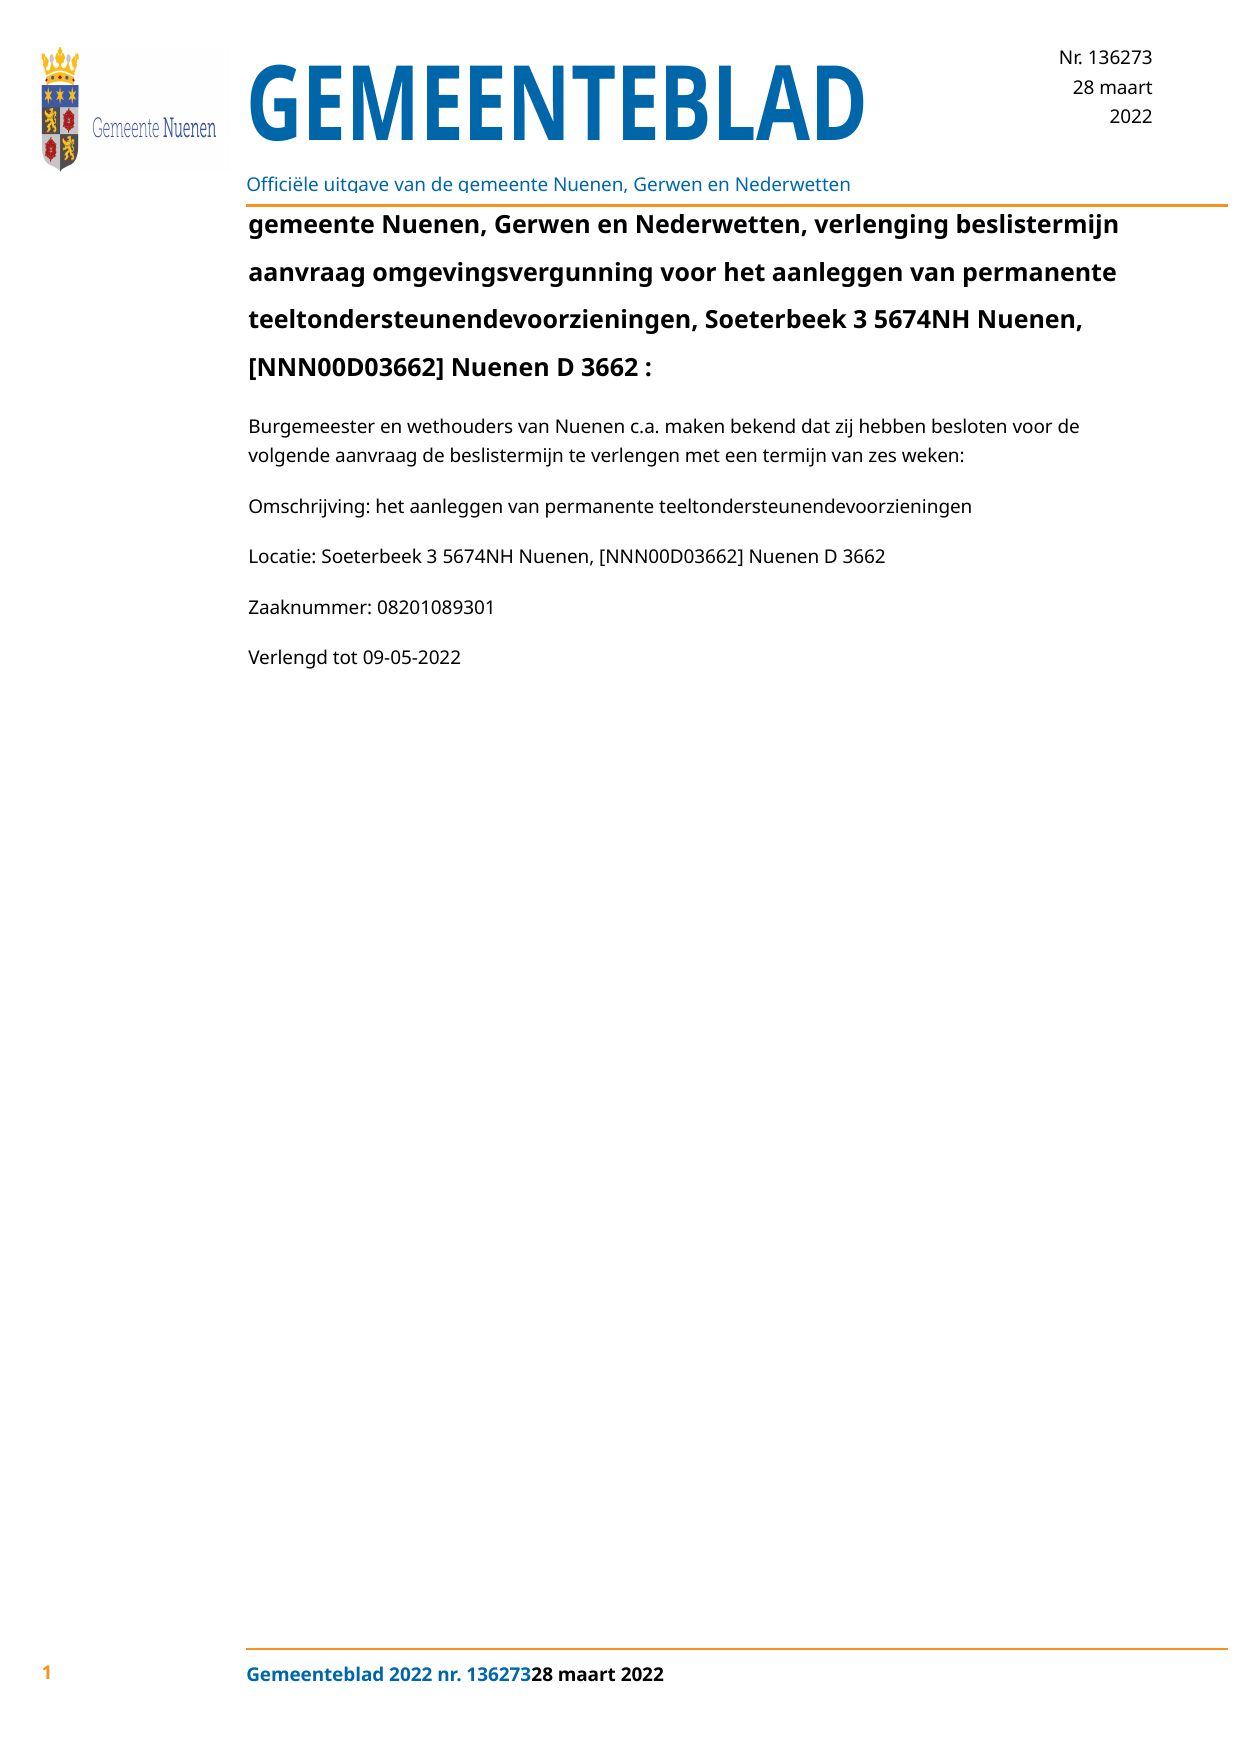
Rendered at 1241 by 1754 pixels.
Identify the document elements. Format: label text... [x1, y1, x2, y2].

text Omschrijving: het aanleggen van permanente teeltondersteunendevoorzieningen [248, 493, 1152, 519]
text Locatie: Soeterbeek 3 5674NH Nuenen, [NNN00D03662] Nuenen D 3662 [248, 543, 1152, 569]
text gemeente Nuenen, Gerwen en Nederwetten, verlenging beslistermijn aanvraag omgevingsvergunning voor het aanleggen van permanente teeltondersteunendevoorzieningen, Soeterbeek 3 5674NH Nuenen, [NNN00D03662] Nuenen D 3662 : [248, 207, 1152, 384]
text Zaaknummer: 08201089301 [248, 594, 1152, 620]
text Burgemeester en wethouders van Nuenen c.a. maken bekend dat zij hebben besloten voor de volgende aanvraag de beslistermijn te verlengen met een termijn van zes weken: [248, 413, 1152, 468]
picture [41, 47, 231, 172]
text Verlengd tot 09-05-2022 [248, 644, 1152, 670]
